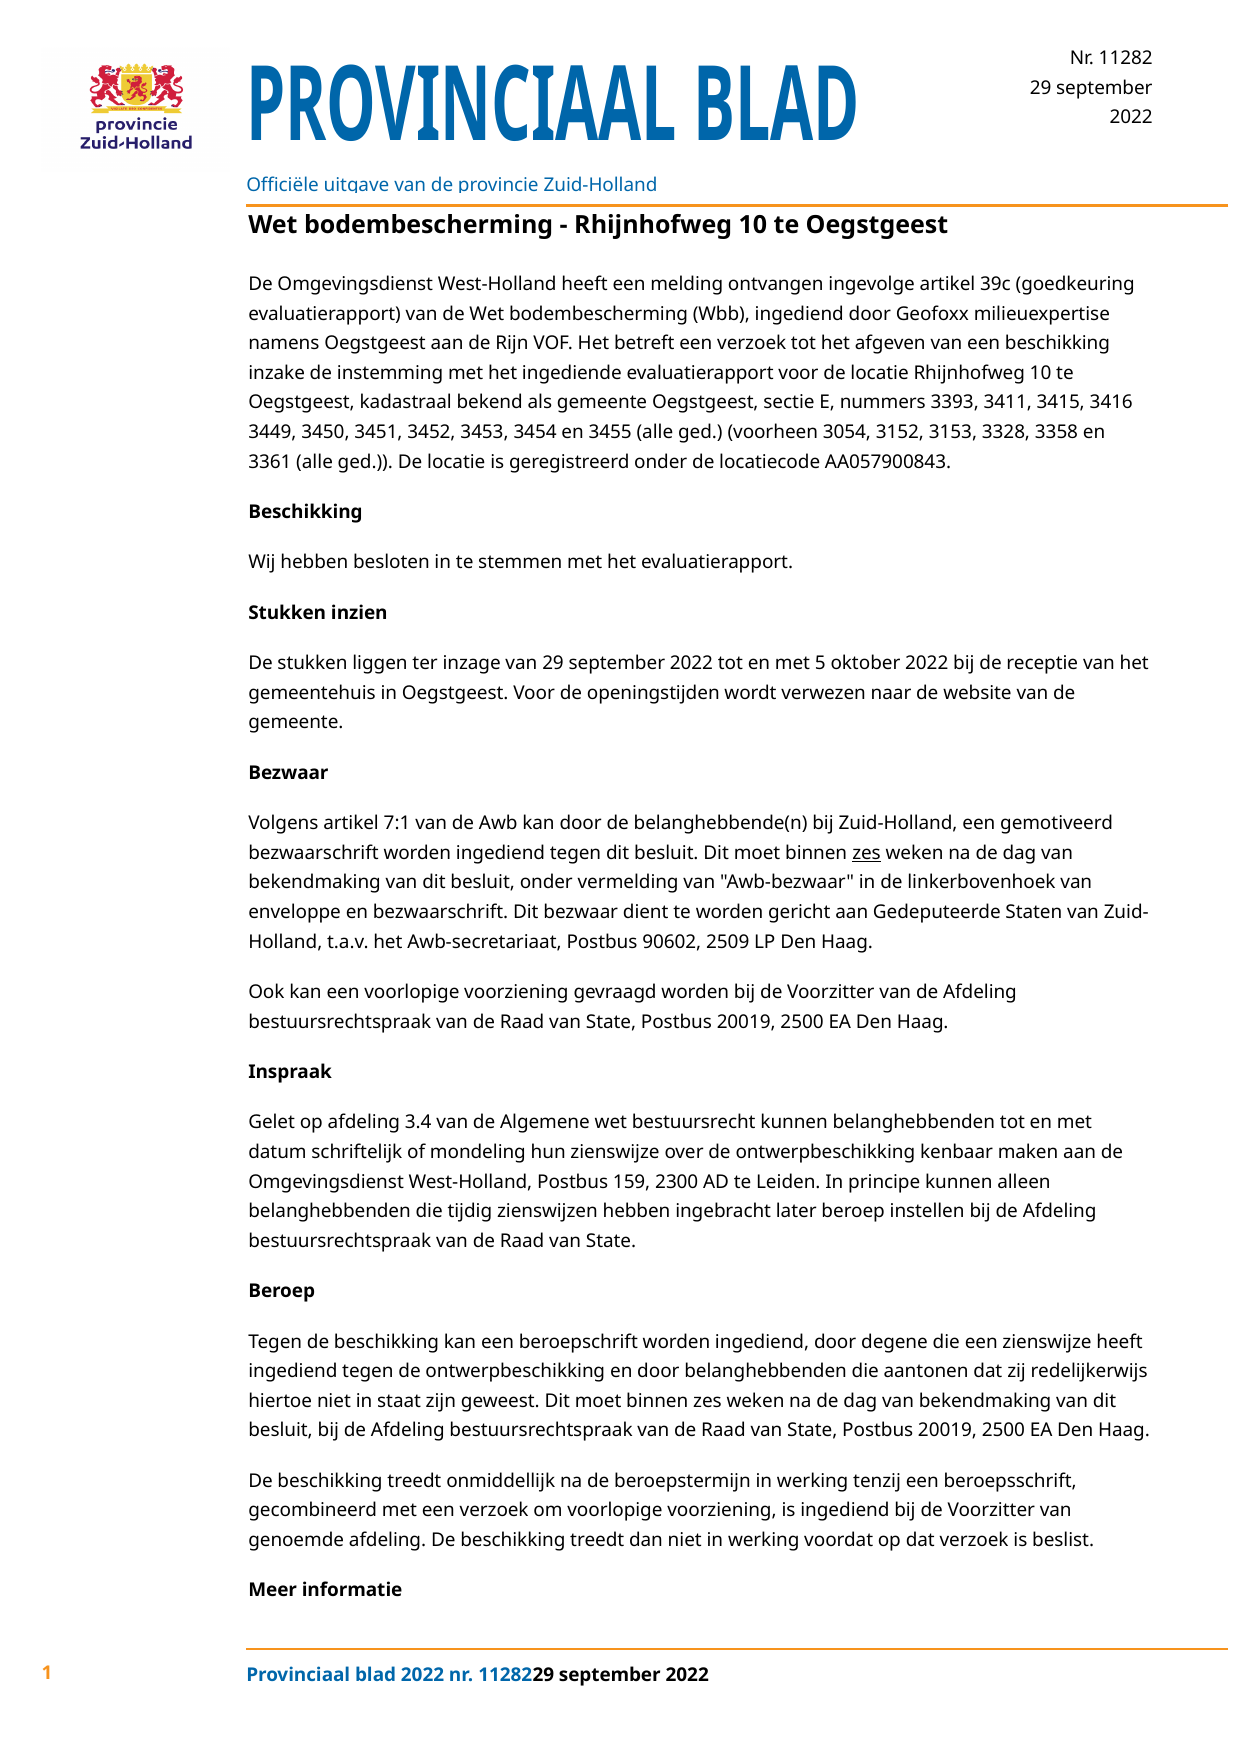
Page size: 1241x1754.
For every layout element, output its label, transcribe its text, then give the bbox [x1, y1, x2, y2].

text Inspraak [248, 1058, 1152, 1084]
text Tegen de beschikking kan een beroepschrift worden ingediend, door degene die een zienswijze heeft ingediend tegen de ontwerpbeschikking en door belanghebbenden die aantonen dat zij redelijkerwijs hiertoe niet in staat zijn geweest. Dit moet binnen zes weken na de dag van bekendmaking van dit besluit, bij de Afdeling bestuursrechtspraak van de Raad van State, Postbus 20019, 2500 EA Den Haag. [248, 1328, 1152, 1442]
text Wij hebben besloten in te stemmen met het evaluatierapport. [248, 549, 1152, 574]
text De stukken liggen ter inzage van 29 september 2022 tot en met 5 oktober 2022 bij de receptie van het gemeentehuis in Oegstgeest. Voor de openingstijden wordt verwezen naar de website van de gemeente. [248, 649, 1152, 734]
text Gelet op afdeling 3.4 van de Algemene wet bestuursrecht kunnen belanghebbenden tot en met datum schriftelijk of mondeling hun zienswijze over de ontwerpbeschikking kenbaar maken aan de Omgevingsdienst West-Holland, Postbus 159, 2300 AD te Leiden. In principe kunnen alleen belanghebbenden die tijdig zienswijzen hebben ingebracht later beroep instellen bij de Afdeling bestuursrechtspraak van de Raad van State. [248, 1109, 1152, 1253]
text Bezwaar [248, 759, 1152, 785]
text Ook kan een voorlopige voorziening gevraagd worden bij de Voorzitter van de Afdeling bestuursrechtspraak van de Raad van State, Postbus 20019, 2500 EA Den Haag. [248, 978, 1152, 1033]
text Beschikking [248, 498, 1152, 524]
text Stukken inzien [248, 599, 1152, 625]
text De Omgevingsdienst West-Holland heeft een melding ontvangen ingevolge artikel 39c (goedkeuring evaluatierapport) van de Wet bodembescherming (Wbb), ingediend door Geofoxx milieuexpertise namens Oegstgeest aan de Rijn VOF. Het betreft een verzoek tot het afgeven van een beschikking inzake de instemming met het ingediende evaluatierapport voor de locatie Rhijnhofweg 10 te Oegstgeest, kadastraal bekend als gemeente Oegstgeest, sectie E, nummers 3393, 3411, 3415, 3416 3449, 3450, 3451, 3452, 3453, 3454 en 3455 (alle ged.) (voorheen 3054, 3152, 3153, 3328, 3358 en 3361 (alle ged.)). De locatie is geregistreerd onder de locatiecode AA057900843. [248, 270, 1152, 473]
text Meer informatie [248, 1577, 1152, 1602]
text Beroep [248, 1277, 1152, 1303]
text Volgens artikel 7:1 van de Awb kan door de belanghebbende(n) bij Zuid-Holland, een gemotiveerd bezwaarschrift worden ingediend tegen dit besluit. Dit moet binnen zes weken na de dag van bekendmaking van dit besluit, onder vermelding van "Awb-bezwaar" in de linkerbovenhoek van enveloppe en bezwaarschrift. Dit bezwaar dient te worden gericht aan Gedeputeerde Staten van Zuid-Holland, t.a.v. het Awb-secretariaat, Postbus 90602, 2509 LP Den Haag. [248, 809, 1152, 953]
picture [41, 47, 231, 172]
text De beschikking treedt onmiddellijk na de beroepstermijn in werking tenzij een beroepsschrift, gecombineerd met een verzoek om voorlopige voorziening, is ingediend bij de Voorzitter van genoemde afdeling. De beschikking treedt dan niet in werking voordat op dat verzoek is beslist. [248, 1467, 1152, 1552]
text Wet bodembescherming - Rhijnhofweg 10 te Oegstgeest [248, 207, 1152, 241]
